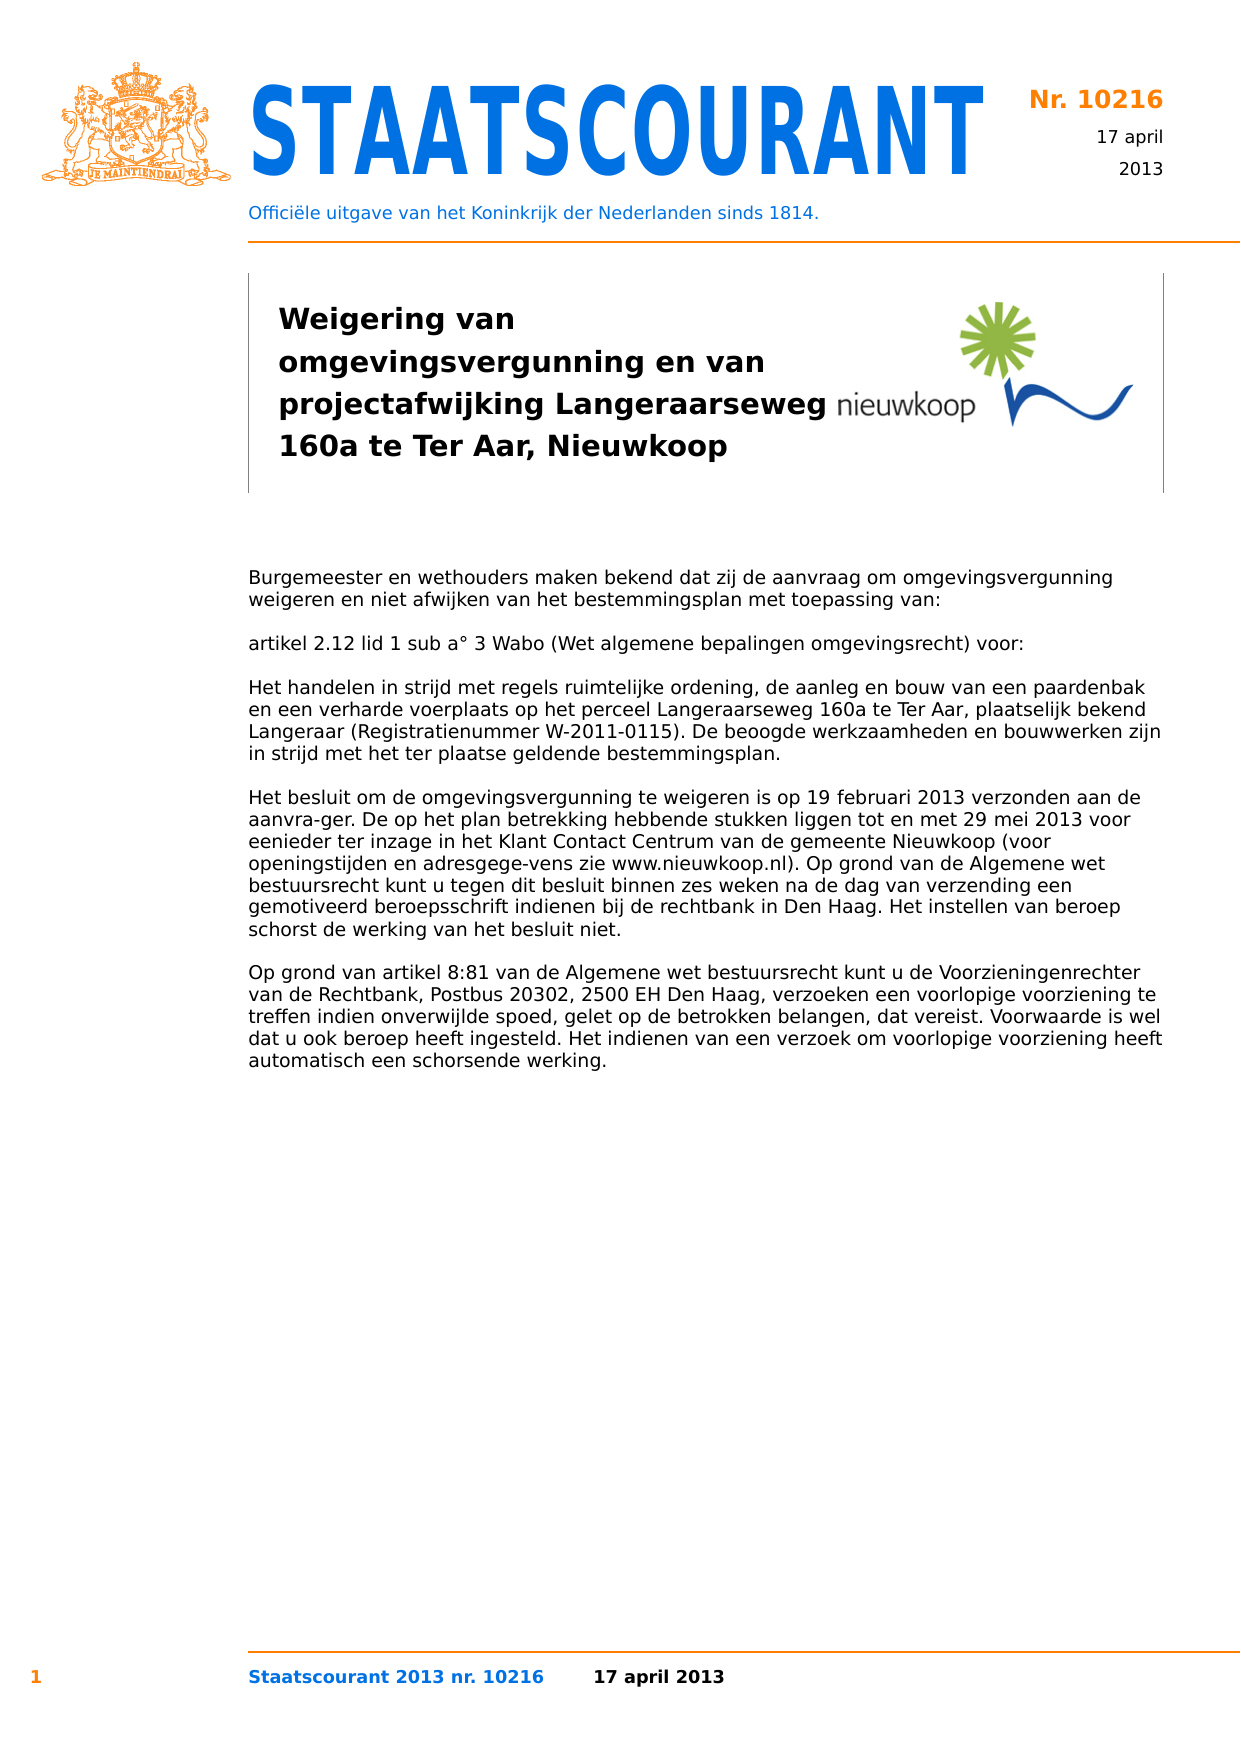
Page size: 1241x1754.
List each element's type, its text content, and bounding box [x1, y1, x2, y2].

picture [838, 302, 1134, 427]
table_cell Officiële uitgave van het Koninkrijk der Nederlanden sinds 1814. [248, 203, 1240, 241]
table_header Nr. 10216 [998, 62, 1240, 121]
text Het besluit om de omgevingsvergunning te weigeren is op 19 februari 2013 verzonden aan de aanvra-ger. De op het plan betrekking hebbende stukken liggen tot en met 29 mei 2013 voor eenieder ter inzage in het Klant Contact Centrum van de gemeente Nieuwkoop (voor openingstijden en adresgege-vens zie www.nieuwkoop.nl). Op grond van de Algemene wet bestuursrecht kunt u tegen dit besluit binnen zes weken na de dag van verzending een gemotiveerd beroepsschrift indienen bij de rechtbank in Den Haag. Het instellen van beroep schorst de werking van het besluit niet. [248, 787, 1163, 940]
table_cell 2013 [998, 153, 1240, 203]
text Het handelen in strijd met regels ruimtelijke ordening, de aanleg en bouw van een paardenbak en een verharde voerplaats op het perceel Langeraarseweg 160a te Ter Aar, plaatselijk bekend Langeraar (Registratienummer W-2011-0115). De beoogde werkzaamheden en bouwwerken zijn in strijd met het ter plaatse geldende bestemmingsplan. [248, 677, 1163, 765]
table_cell 17 april [998, 121, 1240, 153]
text Op grond van artikel 8:81 van de Algemene wet bestuursrecht kunt u de Voorzieningenrechter van de Rechtbank, Postbus 20302, 2500 EH Den Haag, verzoeken een voorlopige voorziening te treffen indien onverwijlde spoed, gelet op de betrokken belangen, dat vereist. Voorwaarde is wel dat u ook beroep heeft ingesteld. Het indienen van een verzoek om voorlopige voorziening heeft automatisch een schorsende werking. [248, 962, 1163, 1072]
text Burgemeester en wethouders maken bekend dat zij de aanvraag om omgevingsvergunning weigeren en niet afwijken van het bestemmingsplan met toepassing van: [248, 567, 1163, 611]
table_header [25, 62, 248, 241]
picture [41, 62, 231, 186]
text artikel 2.12 lid 1 sub a° 3 Wabo (Wet algemene bepalingen omgevingsrecht) voor: [248, 633, 1163, 655]
subtitle Weigering van omgevingsvergunning en van projectafwijking Langeraarseweg 160a te Ter Aar, Nieuwkoop [249, 273, 1163, 493]
table_header STAATSCOURANT [248, 62, 998, 203]
